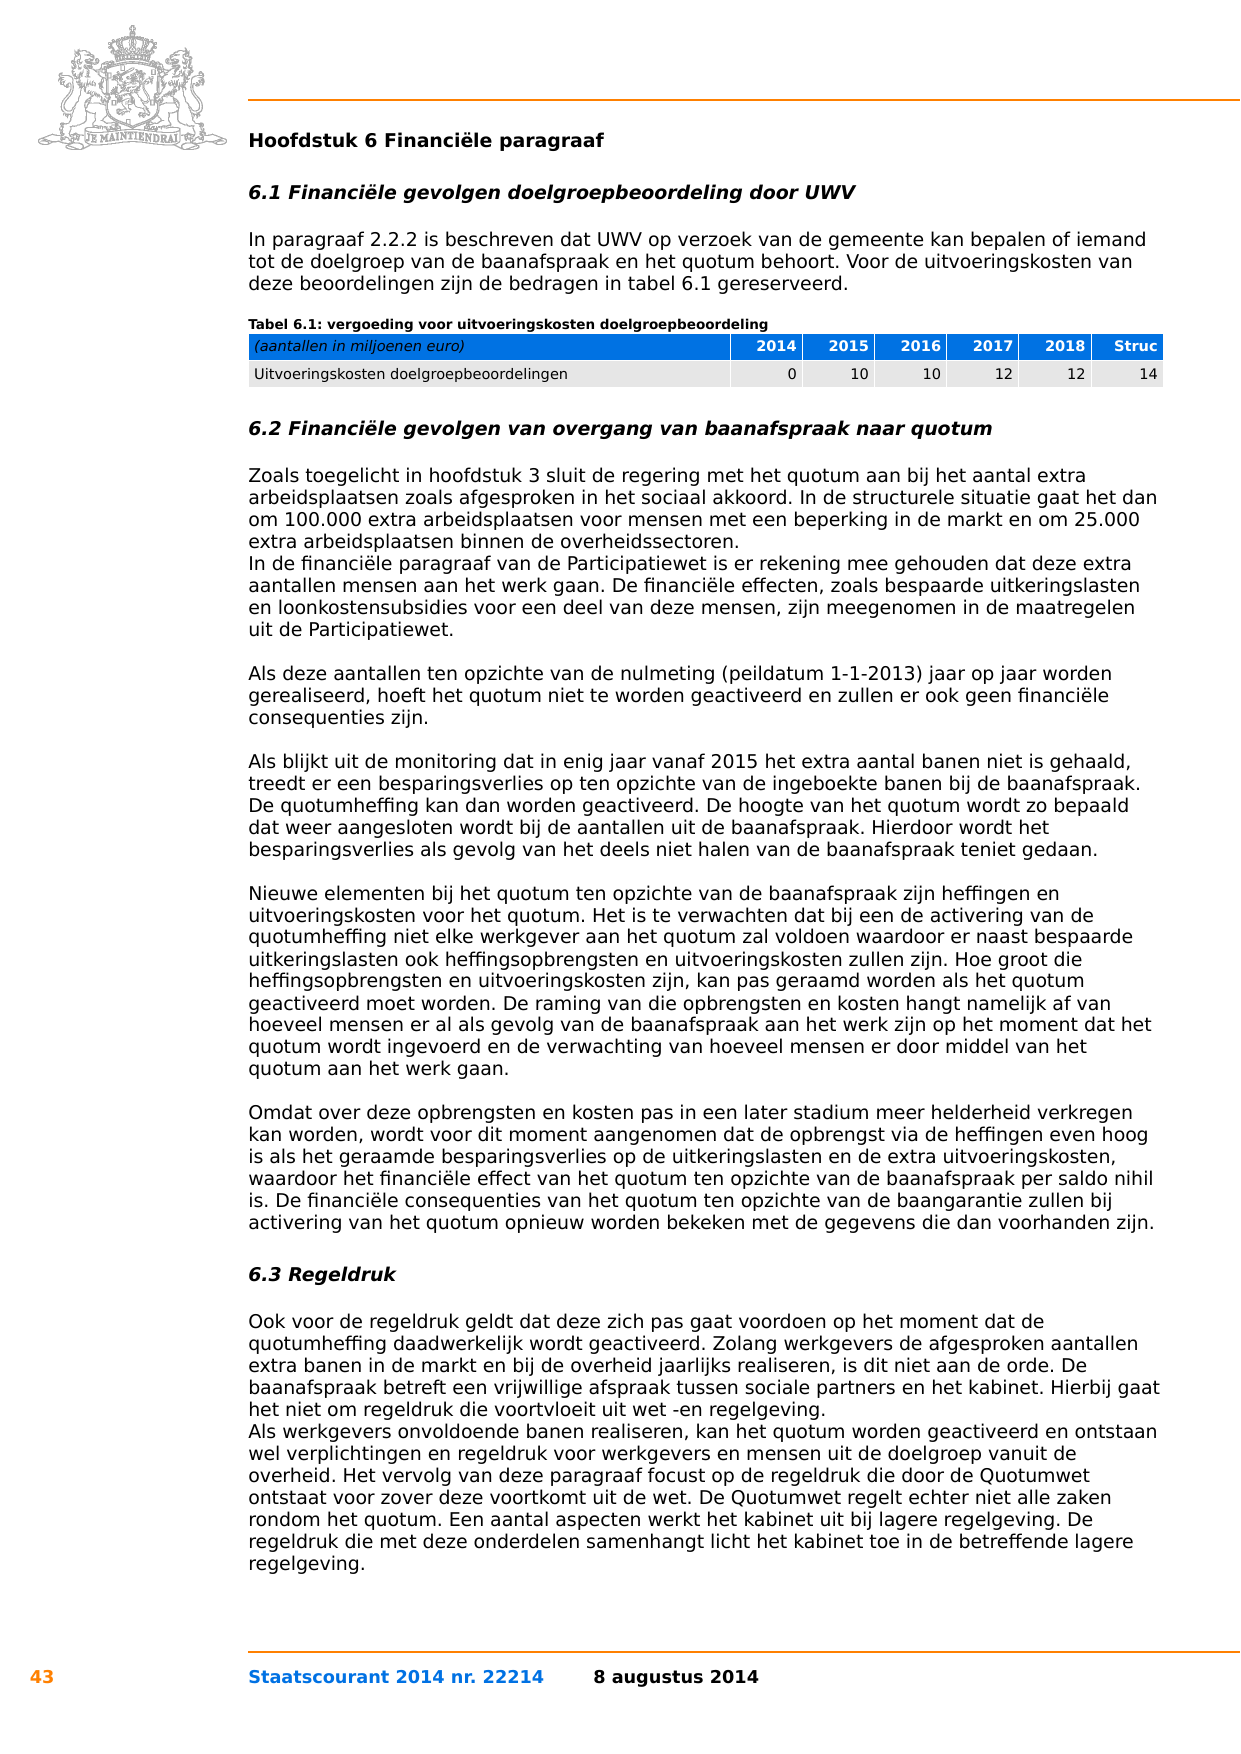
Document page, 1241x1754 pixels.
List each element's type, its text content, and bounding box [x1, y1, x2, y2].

text In paragraaf 2.2.2 is beschreven dat UWV op verzoek van de gemeente kan bepalen of iemand tot de doelgroep van de baanafspraak en het quotum behoort. Voor de uitvoeringskosten van deze beoordelingen zijn de bedragen in tabel 6.1 gereserveerd. [248, 229, 1163, 295]
text Zoals toegelicht in hoofdstuk 3 sluit de regering met het quotum aan bij het aantal extra arbeidsplaatsen zoals afgesproken in het sociaal akkoord. In de structurele situatie gaat het dan om 100.000 extra arbeidsplaatsen voor mensen met een beperking in de markt en om 25.000 extra arbeidsplaatsen binnen de overheidssectoren. [248, 465, 1163, 553]
table_cell Struc [1092, 334, 1163, 360]
table_cell 10 [803, 361, 874, 387]
subtitle 6.3 Regeldruk [248, 1264, 1163, 1286]
table_cell 2016 [875, 334, 946, 360]
text Ook voor de regeldruk geldt dat deze zich pas gaat voordoen op het moment dat de quotumheffing daadwerkelijk wordt geactiveerd. Zolang werkgevers de afgesproken aantallen extra banen in de markt en bij de overheid jaarlijks realiseren, is dit niet aan de orde. De baanafspraak betreft een vrijwillige afspraak tussen sociale partners en het kabinet. Hierbij gaat het niet om regeldruk die voortvloeit uit wet -en regelgeving. [248, 1311, 1163, 1421]
table_cell Uitvoeringskosten doelgroepbeoordelingen [249, 361, 730, 387]
table_cell 14 [1092, 361, 1163, 387]
text Als werkgevers onvoldoende banen realiseren, kan het quotum worden geactiveerd en ontstaan wel verplichtingen en regeldruk voor werkgevers en mensen uit de doelgroep vanuit de overheid. Het vervolg van deze paragraaf focust op de regeldruk die door de Quotumwet ontstaat voor zover deze voortkomt uit de wet. De Quotumwet regelt echter niet alle zaken rondom het quotum. Een aantal aspecten werkt het kabinet uit bij lagere regelgeving. De regeldruk die met deze onderdelen samenhangt licht het kabinet toe in de betreffende lagere regelgeving. [248, 1421, 1163, 1575]
table_cell 2015 [803, 334, 874, 360]
table_header Tabel 6.1: vergoeding voor uitvoeringskosten doelgroepbeoordeling [248, 317, 1163, 332]
text Als blijkt uit de monitoring dat in enig jaar vanaf 2015 het extra aantal banen niet is gehaald, treedt er een besparingsverlies op ten opzichte van de ingeboekte banen bij de baanafspraak. De quotumheffing kan dan worden geactiveerd. De hoogte van het quotum wordt zo bepaald dat weer aangesloten wordt bij de aantallen uit de baanafspraak. Hierdoor wordt het besparingsverlies als gevolg van het deels niet halen van de baanafspraak teniet gedaan. [248, 751, 1163, 861]
subtitle 6.1 Financiële gevolgen doelgroepbeoordeling door UWV [248, 182, 1163, 204]
subtitle Hoofdstuk 6 Financiële paragraaf [248, 130, 1163, 152]
text Als deze aantallen ten opzichte van de nulmeting (peildatum 1-1-2013) jaar op jaar worden gerealiseerd, hoeft het quotum niet te worden geactiveerd en zullen er ook geen financiële consequenties zijn. [248, 663, 1163, 729]
table_cell (aantallen in miljoenen euro) [249, 334, 730, 360]
text In de financiële paragraaf van de Participatiewet is er rekening mee gehouden dat deze extra aantallen mensen aan het werk gaan. De financiële effecten, zoals bespaarde uitkeringslasten en loonkostensubsidies voor een deel van deze mensen, zijn meegenomen in de maatregelen uit de Participatiewet. [248, 553, 1163, 641]
table_cell 2018 [1019, 334, 1091, 360]
picture [38, 25, 227, 150]
text Omdat over deze opbrengsten en kosten pas in een later stadium meer helderheid verkregen kan worden, wordt voor dit moment aangenomen dat de opbrengst via de heffingen even hoog is als het geraamde besparingsverlies op de uitkeringslasten en de extra uitvoeringskosten, waardoor het financiële effect van het quotum ten opzichte van de baanafspraak per saldo nihil is. De financiële consequenties van het quotum ten opzichte van de baangarantie zullen bij activering van het quotum opnieuw worden bekeken met de gegevens die dan voorhanden zijn. [248, 1102, 1163, 1234]
table_cell 2014 [731, 334, 802, 360]
table_cell 2017 [947, 334, 1018, 360]
table_cell 10 [875, 361, 946, 387]
table_cell 12 [1019, 361, 1091, 387]
text Nieuwe elementen bij het quotum ten opzichte van de baanafspraak zijn heffingen en uitvoeringskosten voor het quotum. Het is te verwachten dat bij een de activering van de quotumheffing niet elke werkgever aan het quotum zal voldoen waardoor er naast bespaarde uitkeringslasten ook heffingsopbrengsten en uitvoeringskosten zullen zijn. Hoe groot die heffingsopbrengsten en uitvoeringskosten zijn, kan pas geraamd worden als het quotum geactiveerd moet worden. De raming van die opbrengsten en kosten hangt namelijk af van hoeveel mensen er al als gevolg van de baanafspraak aan het werk zijn op het moment dat het quotum wordt ingevoerd en de verwachting van hoeveel mensen er door middel van het quotum aan het werk gaan. [248, 882, 1163, 1080]
table_cell 12 [947, 361, 1018, 387]
table_cell 0 [731, 361, 802, 387]
subtitle 6.2 Financiële gevolgen van overgang van baanafspraak naar quotum [248, 418, 1163, 440]
